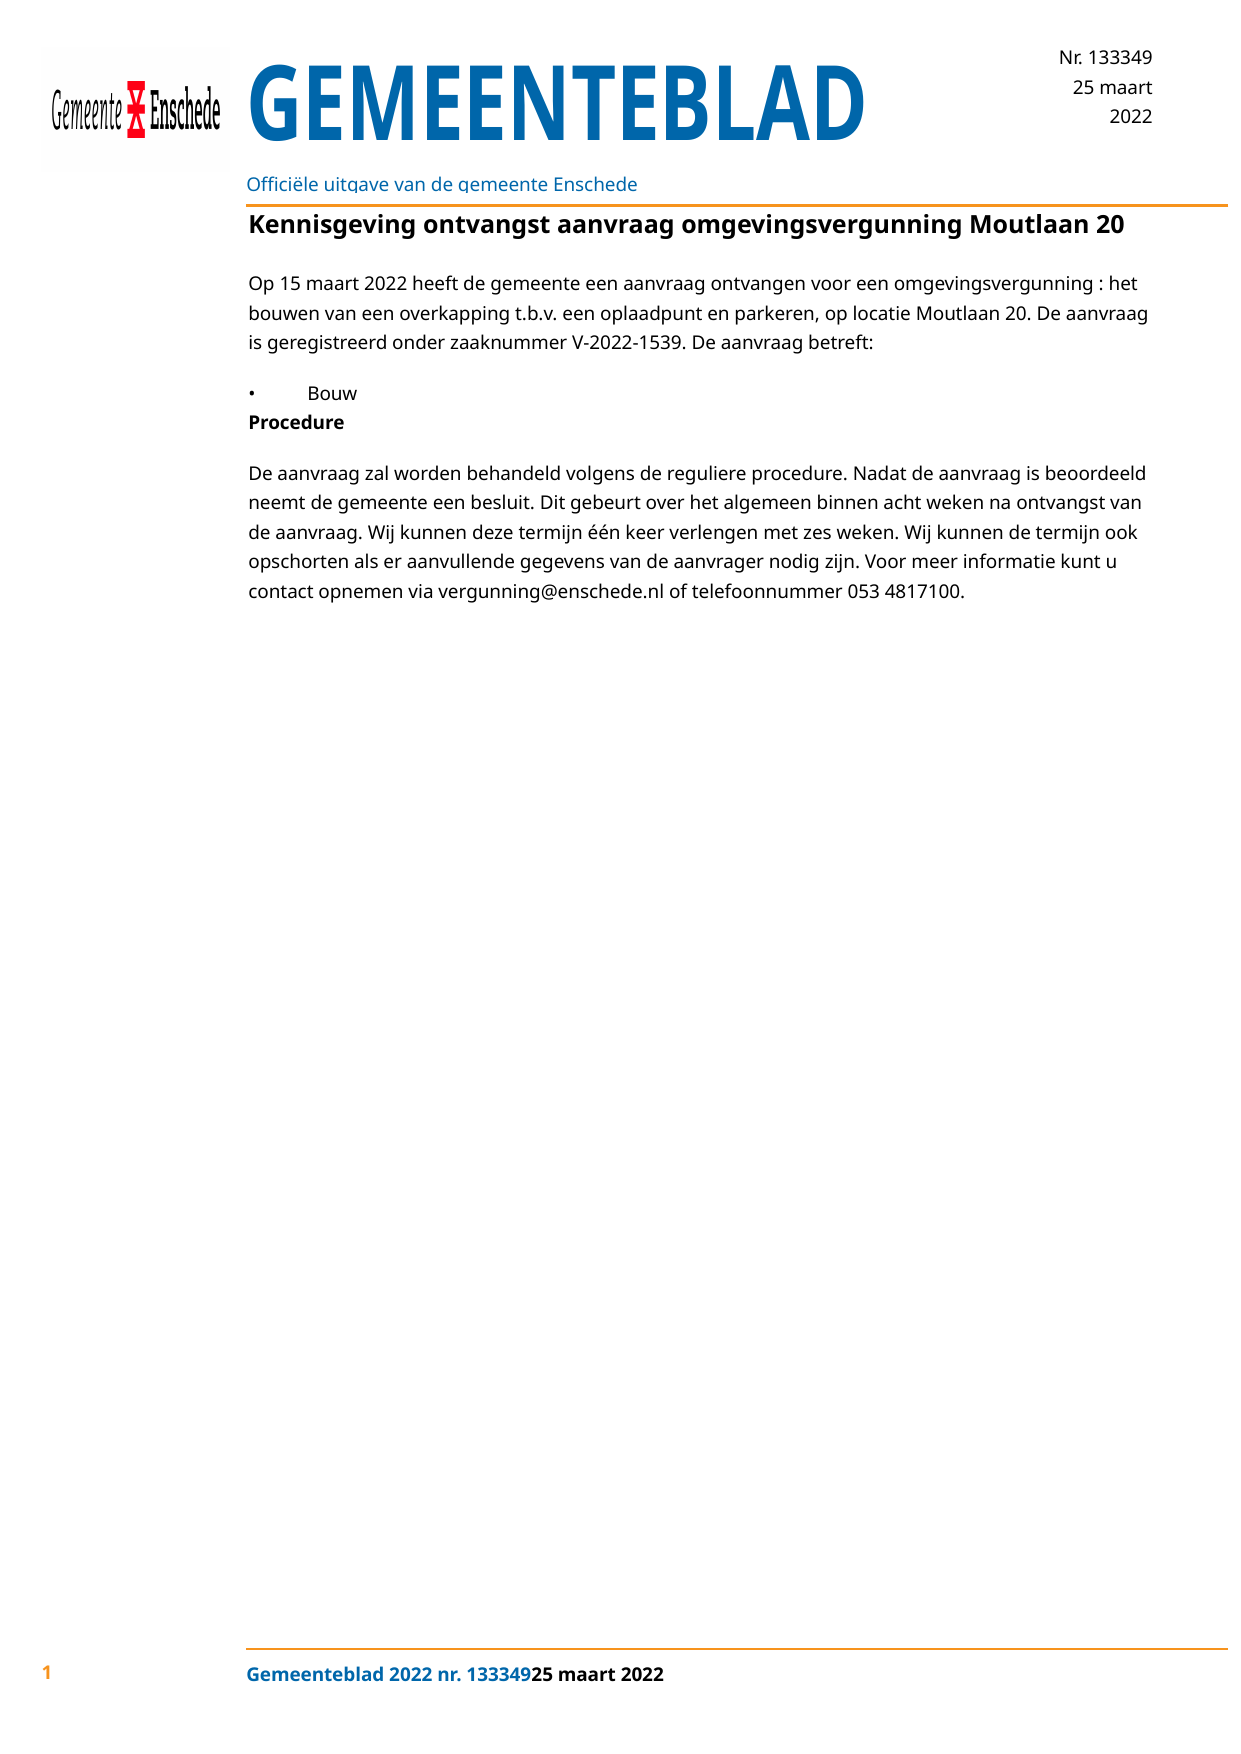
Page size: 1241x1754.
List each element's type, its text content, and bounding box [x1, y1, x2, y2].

text Procedure [248, 409, 1152, 435]
text Kennisgeving ontvangst aanvraag omgevingsvergunning Moutlaan 20 [248, 207, 1152, 241]
picture [41, 47, 231, 172]
text De aanvraag zal worden behandeld volgens de reguliere procedure. Nadat de aanvraag is beoordeeld neemt de gemeente een besluit. Dit gebeurt over het algemeen binnen acht weken na ontvangst van de aanvraag. Wij kunnen deze termijn één keer verlengen met zes weken. Wij kunnen de termijn ook opschorten als er aanvullende gegevens van de aanvrager nodig zijn. Voor meer informatie kunt u contact opnemen via vergunning@enschede.nl of telefoonnummer 053 4817100. [248, 460, 1152, 604]
text Op 15 maart 2022 heeft de gemeente een aanvraag ontvangen voor een omgevingsvergunning : het bouwen van een overkapping t.b.v. een oplaadpunt en parkeren, op locatie Moutlaan 20. De aanvraag is geregistreerd onder zaaknummer V-2022-1539. De aanvraag betreft: [248, 270, 1152, 355]
list Bouw [248, 380, 1152, 406]
